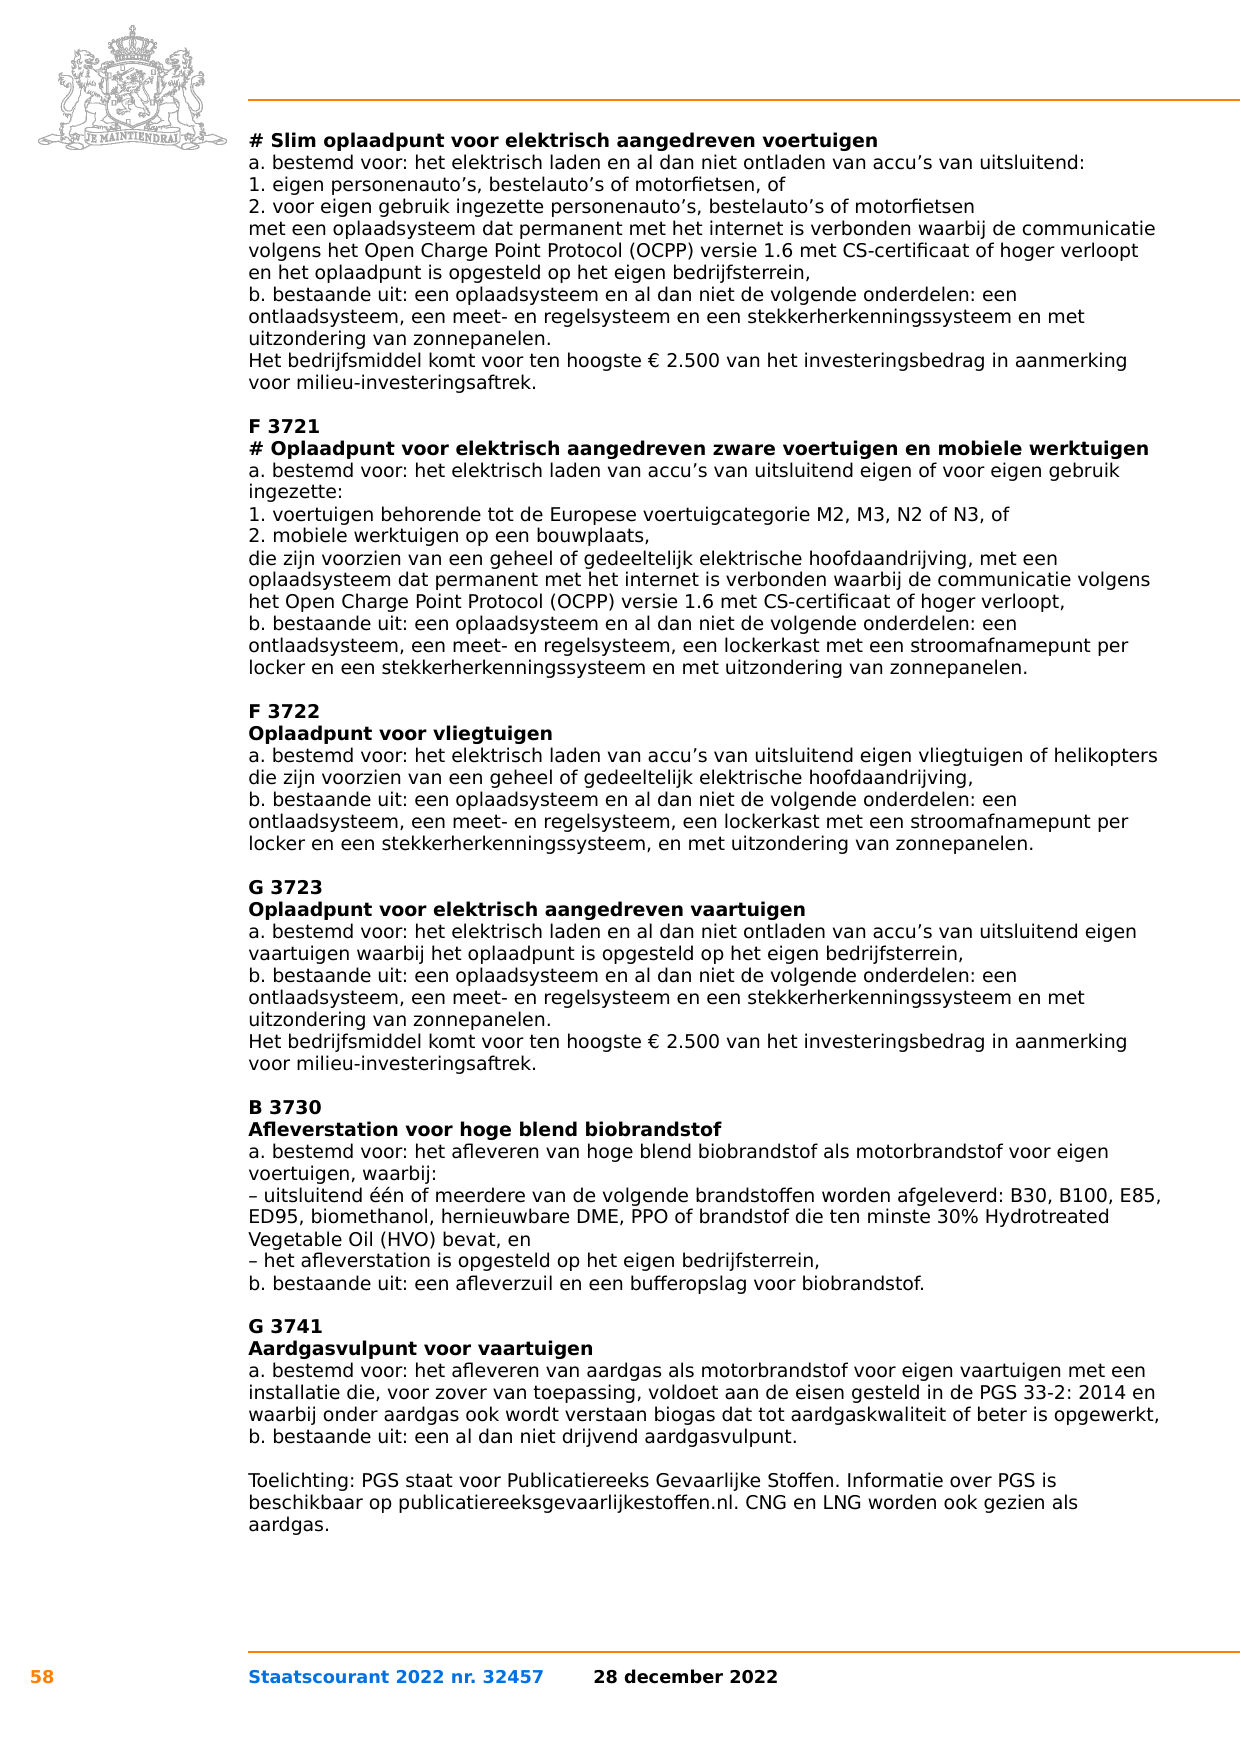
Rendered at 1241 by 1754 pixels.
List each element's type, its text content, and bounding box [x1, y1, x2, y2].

text b. bestaande uit: een afleverzuil en een bufferopslag voor biobrandstof. [248, 1272, 1163, 1294]
text Oplaadpunt voor elektrisch aangedreven vaartuigen [248, 899, 1163, 921]
text 2. voor eigen gebruik ingezette personenauto’s, bestelauto’s of motorfietsen [248, 196, 1163, 218]
text 1. eigen personenauto’s, bestelauto’s of motorfietsen, of [248, 174, 1163, 196]
text b. bestaande uit: een al dan niet drijvend aardgasvulpunt. [248, 1426, 1163, 1448]
text Het bedrijfsmiddel komt voor ten hoogste € 2.500 van het investeringsbedrag in aanmerking voor milieu-investeringsaftrek. [248, 350, 1163, 394]
text a. bestemd voor: het elektrisch laden van accu’s van uitsluitend eigen of voor eigen gebruik ingezette: [248, 459, 1163, 503]
text b. bestaande uit: een oplaadsysteem en al dan niet de volgende onderdelen: een ontlaadsysteem, een meet- en regelsysteem en een stekkerherkenningssysteem en met uitzondering van zonnepanelen. [248, 284, 1163, 350]
text Afleverstation voor hoge blend biobrandstof [248, 1118, 1163, 1141]
text F 3721 [248, 416, 1163, 437]
text G 3741 [248, 1316, 1163, 1338]
text Het bedrijfsmiddel komt voor ten hoogste € 2.500 van het investeringsbedrag in aanmerking voor milieu-investeringsaftrek. [248, 1031, 1163, 1075]
text 1. voertuigen behorende tot de Europese voertuigcategorie M2, M3, N2 of N3, of [248, 503, 1163, 525]
text die zijn voorzien van een geheel of gedeeltelijk elektrische hoofdaandrijving, met een oplaadsysteem dat permanent met het internet is verbonden waarbij de communicatie volgens het Open Charge Point Protocol (OCPP) versie 1.6 met CS-certificaat of hoger verloopt, [248, 547, 1163, 613]
text Oplaadpunt voor vliegtuigen [248, 723, 1163, 745]
text – uitsluitend één of meerdere van de volgende brandstoffen worden afgeleverd: B30, B100, E85, ED95, biomethanol, hernieuwbare DME, PPO of brandstof die ten minste 30% Hydrotreated Vegetable Oil (HVO) bevat, en [248, 1184, 1163, 1250]
text G 3723 [248, 877, 1163, 899]
text Aardgasvulpunt voor vaartuigen [248, 1338, 1163, 1360]
text B 3730 [248, 1097, 1163, 1118]
text a. bestemd voor: het elektrisch laden en al dan niet ontladen van accu’s van uitsluitend eigen vaartuigen waarbij het oplaadpunt is opgesteld op het eigen bedrijfsterrein, [248, 921, 1163, 965]
text b. bestaande uit: een oplaadsysteem en al dan niet de volgende onderdelen: een ontlaadsysteem, een meet- en regelsysteem en een stekkerherkenningssysteem en met uitzondering van zonnepanelen. [248, 965, 1163, 1031]
text # Slim oplaadpunt voor elektrisch aangedreven voertuigen [248, 130, 1163, 152]
text a. bestemd voor: het elektrisch laden van accu’s van uitsluitend eigen vliegtuigen of helikopters die zijn voorzien van een geheel of gedeeltelijk elektrische hoofdaandrijving, [248, 745, 1163, 789]
text b. bestaande uit: een oplaadsysteem en al dan niet de volgende onderdelen: een ontlaadsysteem, een meet- en regelsysteem, een lockerkast met een stroomafnamepunt per locker en een stekkerherkenningssysteem, en met uitzondering van zonnepanelen. [248, 789, 1163, 855]
picture [38, 25, 227, 150]
text – het afleverstation is opgesteld op het eigen bedrijfsterrein, [248, 1250, 1163, 1272]
text met een oplaadsysteem dat permanent met het internet is verbonden waarbij de communicatie volgens het Open Charge Point Protocol (OCPP) versie 1.6 met CS-certificaat of hoger verloopt en het oplaadpunt is opgesteld op het eigen bedrijfsterrein, [248, 218, 1163, 284]
text F 3722 [248, 701, 1163, 723]
text a. bestemd voor: het elektrisch laden en al dan niet ontladen van accu’s van uitsluitend: [248, 152, 1163, 174]
text 2. mobiele werktuigen op een bouwplaats, [248, 525, 1163, 547]
text a. bestemd voor: het afleveren van hoge blend biobrandstof als motorbrandstof voor eigen voertuigen, waarbij: [248, 1141, 1163, 1184]
text # Oplaadpunt voor elektrisch aangedreven zware voertuigen en mobiele werktuigen [248, 437, 1163, 459]
text a. bestemd voor: het afleveren van aardgas als motorbrandstof voor eigen vaartuigen met een installatie die, voor zover van toepassing, voldoet aan de eisen gesteld in de PGS 33-2: 2014 en waarbij onder aardgas ook wordt verstaan biogas dat tot aardgaskwaliteit of beter is opgewerkt, [248, 1360, 1163, 1426]
text b. bestaande uit: een oplaadsysteem en al dan niet de volgende onderdelen: een ontlaadsysteem, een meet- en regelsysteem, een lockerkast met een stroomafnamepunt per locker en een stekkerherkenningssysteem en met uitzondering van zonnepanelen. [248, 613, 1163, 679]
text Toelichting: PGS staat voor Publicatiereeks Gevaarlijke Stoffen. Informatie over PGS is beschikbaar op publicatiereeksgevaarlijkestoffen.nl. CNG en LNG worden ook gezien als aardgas. [248, 1470, 1163, 1536]
